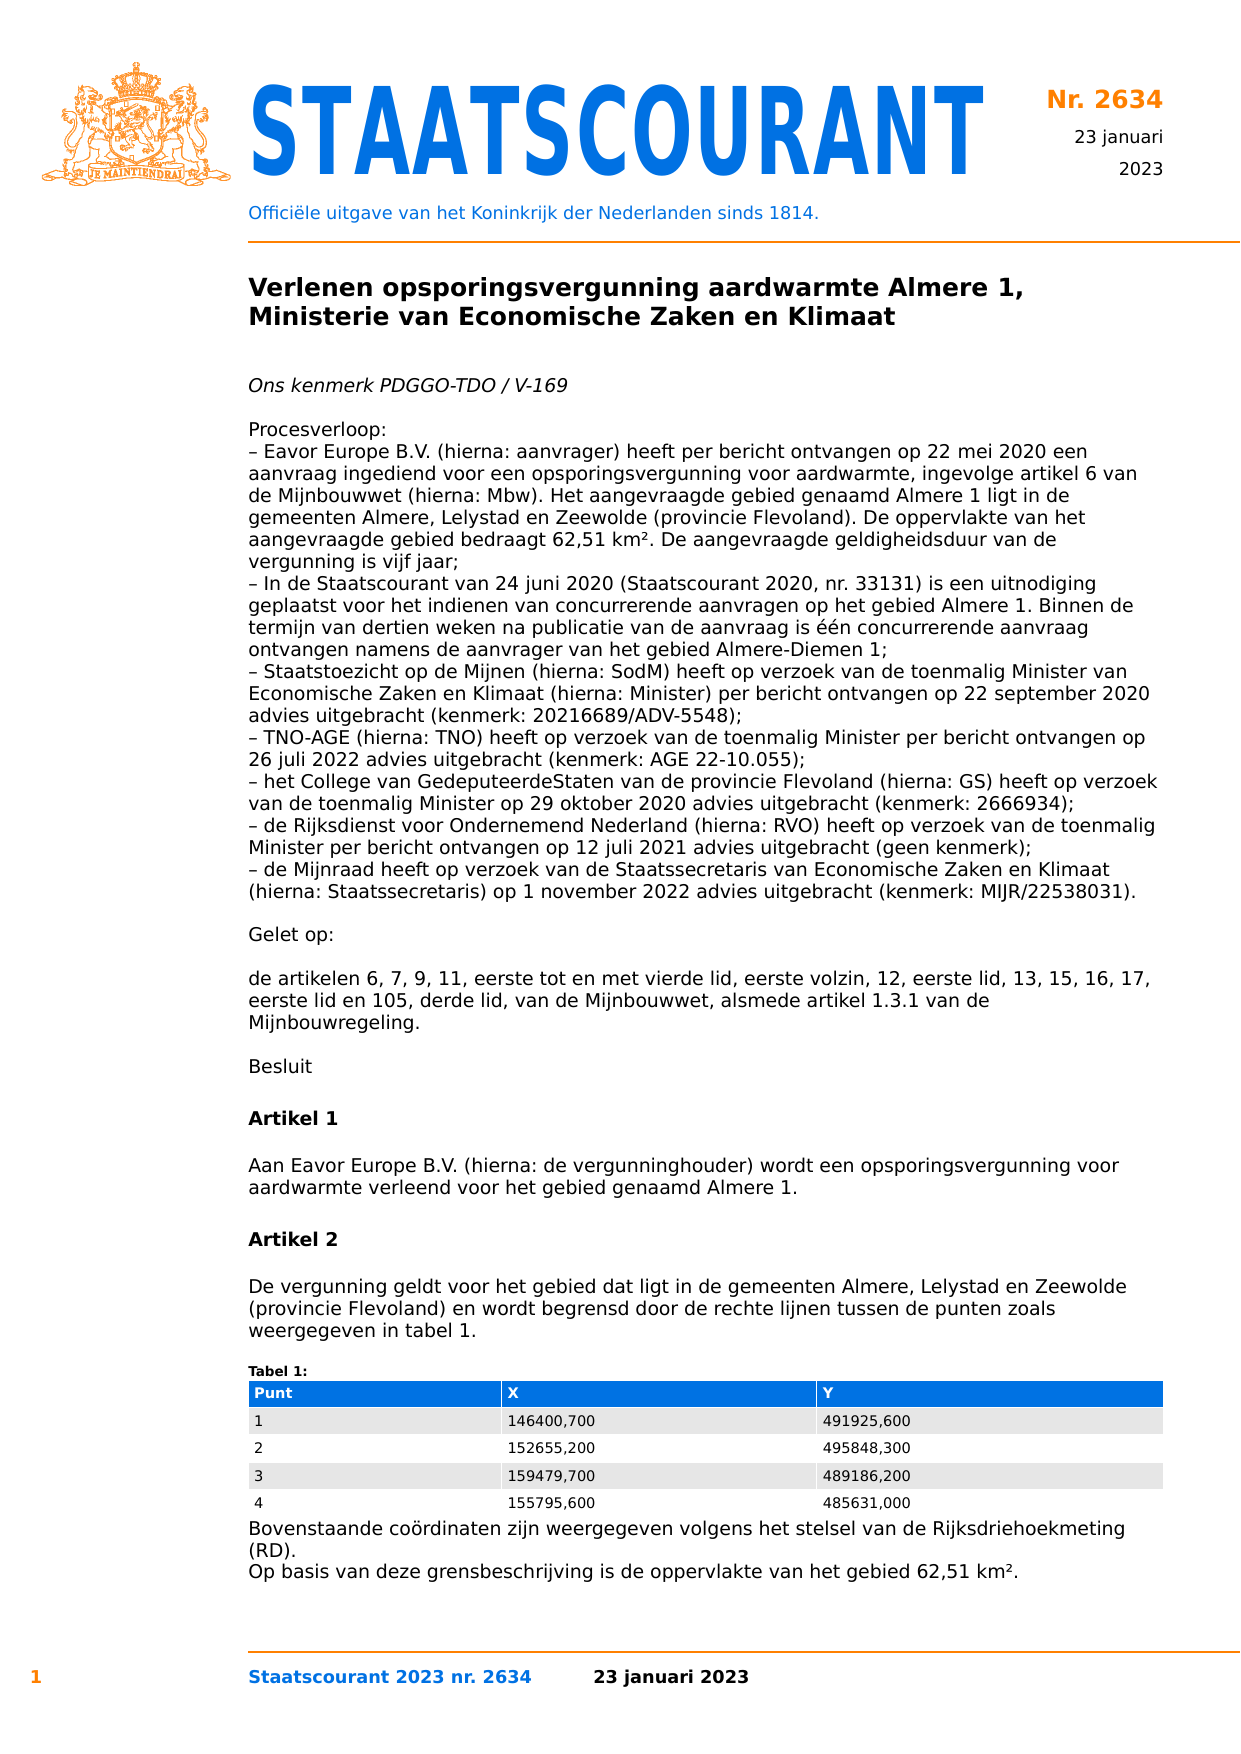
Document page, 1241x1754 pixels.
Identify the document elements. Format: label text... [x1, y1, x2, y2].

subtitle Artikel 2 [248, 1229, 1163, 1251]
text de artikelen 6, 7, 9, 11, eerste tot en met vierde lid, eerste volzin, 12, eerste lid, 13, 15, 16, 17, eerste lid en 105, derde lid, van de Mijnbouwwet, alsmede artikel 1.3.1 van de Mijnbouwregeling. [248, 968, 1163, 1034]
table_cell 4 [249, 1490, 501, 1516]
table_cell 495848,300 [817, 1435, 1163, 1462]
text – de Rijksdienst voor Ondernemend Nederland (hierna: RVO) heeft op verzoek van de toenmalig Minister per bericht ontvangen op 12 juli 2021 advies uitgebracht (geen kenmerk); [248, 814, 1163, 858]
table_cell 491925,600 [817, 1408, 1163, 1434]
table_cell Y [817, 1381, 1163, 1407]
table_header Nr. 2634 [998, 62, 1240, 121]
text Besluit [248, 1056, 1163, 1078]
table_cell 146400,700 [502, 1408, 816, 1434]
table_cell 1 [249, 1408, 501, 1434]
table_cell 489186,200 [817, 1463, 1163, 1489]
table_cell 3 [249, 1463, 501, 1489]
subtitle Verlenen opsporingsvergunning aardwarmte Almere 1, Ministerie van Economische Zaken en Klimaat [248, 273, 1163, 331]
text – TNO-AGE (hierna: TNO) heeft op verzoek van de toenmalig Minister per bericht ontvangen op 26 juli 2022 advies uitgebracht (kenmerk: AGE 22-10.055); [248, 727, 1163, 771]
table_cell X [502, 1381, 816, 1407]
table_cell Officiële uitgave van het Koninkrijk der Nederlanden sinds 1814. [248, 203, 1240, 241]
table_cell 152655,200 [502, 1435, 816, 1462]
text – de Mijnraad heeft op verzoek van de Staatssecretaris van Economische Zaken en Klimaat (hierna: Staatssecretaris) op 1 november 2022 advies uitgebracht (kenmerk: MIJR/22538031). [248, 858, 1163, 902]
table_cell 2023 [998, 153, 1240, 203]
table_cell Punt [249, 1381, 501, 1407]
text De vergunning geldt voor het gebied dat ligt in de gemeenten Almere, Lelystad en Zeewolde (provincie Flevoland) en wordt begrensd door de rechte lijnen tussen de punten zoals weergegeven in tabel 1. [248, 1276, 1163, 1342]
table_cell 485631,000 [817, 1490, 1163, 1516]
text – In de Staatscourant van 24 juni 2020 (Staatscourant 2020, nr. 33131) is een uitnodiging geplaatst voor het indienen van concurrerende aanvragen op het gebied Almere 1. Binnen de termijn van dertien weken na publicatie van de aanvraag is één concurrerende aanvraag ontvangen namens de aanvrager van het gebied Almere-Diemen 1; [248, 573, 1163, 661]
text Bovenstaande coördinaten zijn weergegeven volgens het stelsel van de Rijksdriehoekmeting (RD). [248, 1518, 1163, 1561]
text Aan Eavor Europe B.V. (hierna: de vergunninghouder) wordt een opsporingsvergunning voor aardwarmte verleend voor het gebied genaamd Almere 1. [248, 1155, 1163, 1199]
table_header [25, 62, 248, 241]
table_cell 23 januari [998, 121, 1240, 153]
text Op basis van deze grensbeschrijving is de oppervlakte van het gebied 62,51 km². [248, 1561, 1163, 1583]
subtitle Artikel 1 [248, 1108, 1163, 1130]
text – Eavor Europe B.V. (hierna: aanvrager) heeft per bericht ontvangen op 22 mei 2020 een aanvraag ingediend voor een opsporingsvergunning voor aardwarmte, ingevolge artikel 6 van de Mijnbouwwet (hierna: Mbw). Het aangevraagde gebied genaamd Almere 1 ligt in de gemeenten Almere, Lelystad en Zeewolde (provincie Flevoland). De oppervlakte van het aangevraagde gebied bedraagt 62,51 km². De aangevraagde geldigheidsduur van de vergunning is vijf jaar; [248, 441, 1163, 573]
picture [41, 62, 231, 186]
table_cell 155795,600 [502, 1490, 816, 1516]
table_cell 159479,700 [502, 1463, 816, 1489]
table_header Tabel 1: [248, 1364, 1163, 1379]
text – het College van GedeputeerdeStaten van de provincie Flevoland (hierna: GS) heeft op verzoek van de toenmalig Minister op 29 oktober 2020 advies uitgebracht (kenmerk: 2666934); [248, 771, 1163, 814]
table_cell 2 [249, 1435, 501, 1462]
text Gelet op: [248, 924, 1163, 946]
text Procesverloop: [248, 419, 1163, 441]
text – Staatstoezicht op de Mijnen (hierna: SodM) heeft op verzoek van de toenmalig Minister van Economische Zaken en Klimaat (hierna: Minister) per bericht ontvangen op 22 september 2020 advies uitgebracht (kenmerk: 20216689/ADV-5548); [248, 661, 1163, 727]
table_header STAATSCOURANT [248, 62, 998, 203]
text Ons kenmerk PDGGO-TDO / V-169 [248, 375, 1163, 397]
